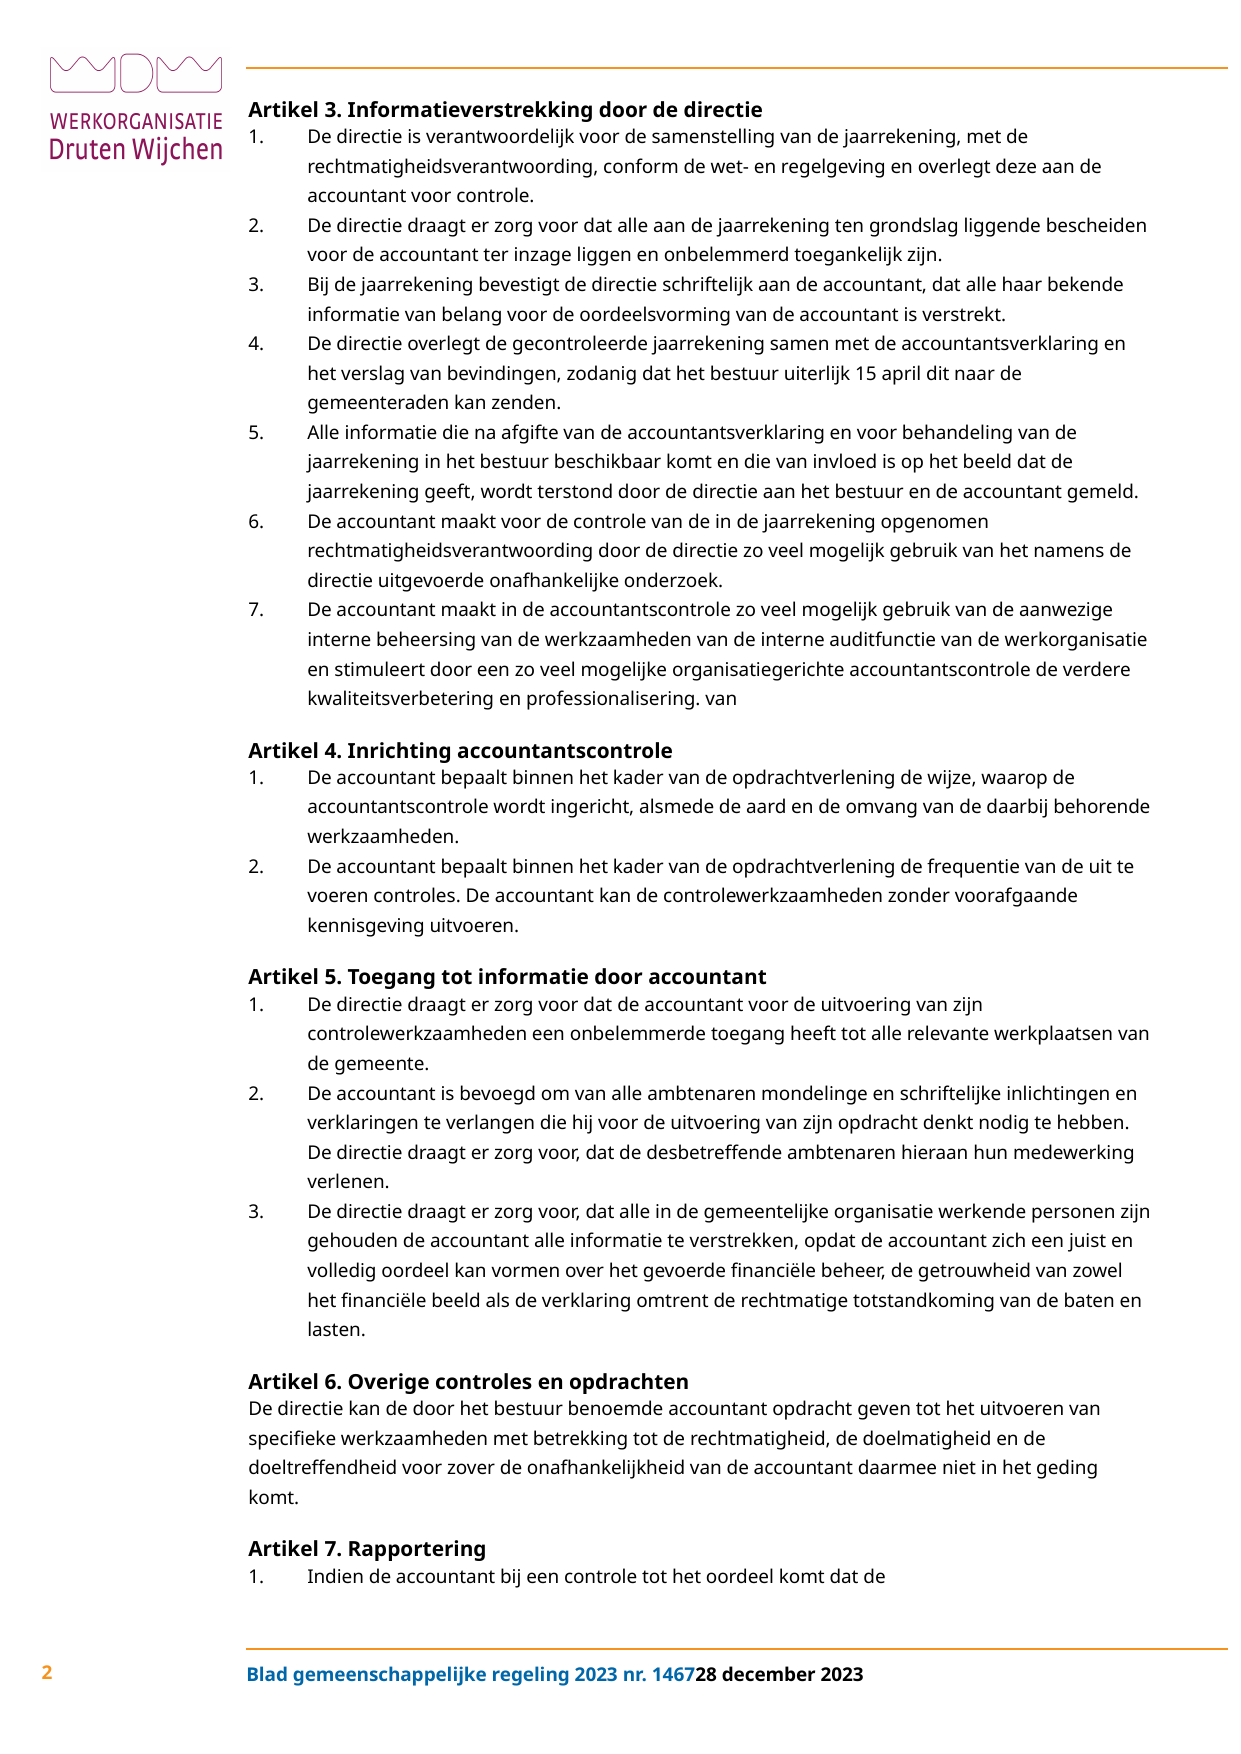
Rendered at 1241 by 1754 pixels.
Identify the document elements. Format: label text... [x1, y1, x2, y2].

list De directie draagt er zorg voor dat de accountant voor de uitvoering van zijn controlewerkzaamheden een onbelemmerde toegang heeft tot alle relevante werkplaatsen van de gemeente. [248, 991, 1152, 1076]
text Artikel 3. Informatieverstrekking door de directie [248, 95, 1152, 123]
text Artikel 4. Inrichting accountantscontrole [248, 736, 1152, 764]
list Indien de accountant bij een controle tot het oordeel komt dat de [248, 1563, 1152, 1588]
list De accountant bepaalt binnen het kader van de opdrachtverlening de frequentie van de uit te voeren controles. De accountant kan de controlewerkzaamheden zonder voorafgaande kennisgeving uitvoeren. [248, 853, 1152, 938]
picture [41, 47, 231, 172]
list De accountant bepaalt binnen het kader van de opdrachtverlening de wijze, waarop de accountantscontrole wordt ingericht, alsmede de aard en de omvang van de daarbij behorende werkzaamheden. [248, 764, 1152, 849]
text De directie kan de door het bestuur benoemde accountant opdracht geven tot het uitvoeren van specifieke werkzaamheden met betrekking tot de rechtmatigheid, de doelmatigheid en de doeltreffendheid voor zover de onafhankelijkheid van de accountant daarmee niet in het geding komt. [248, 1395, 1152, 1510]
list De directie is verantwoordelijk voor de samenstelling van de jaarrekening, met de rechtmatigheidsverantwoording, conform de wet- en regelgeving en overlegt deze aan de accountant voor controle. [248, 123, 1152, 208]
list De accountant maakt in de accountantscontrole zo veel mogelijk gebruik van de aanwezige interne beheersing van de werkzaamheden van de interne auditfunctie van de werkorganisatie en stimuleert door een zo veel mogelijke organisatiegerichte accountantscontrole de verdere kwaliteitsverbetering en professionalisering. van [248, 597, 1152, 711]
list De accountant is bevoegd om van alle ambtenaren mondelinge en schriftelijke inlichtingen en verklaringen te verlangen die hij voor de uitvoering van zijn opdracht denkt nodig te hebben. De directie draagt er zorg voor, dat de desbetreffende ambtenaren hieraan hun medewerking verlenen. [248, 1080, 1152, 1194]
list De accountant maakt voor de controle van de in de jaarrekening opgenomen rechtmatigheidsverantwoording door de directie zo veel mogelijk gebruik van het namens de directie uitgevoerde onafhankelijke onderzoek. [248, 508, 1152, 593]
list Bij de jaarrekening bevestigt de directie schriftelijk aan de accountant, dat alle haar bekende informatie van belang voor de oordeelsvorming van de accountant is verstrekt. [248, 271, 1152, 326]
text Artikel 5. Toegang tot informatie door accountant [248, 962, 1152, 991]
list De directie draagt er zorg voor, dat alle in de gemeentelijke organisatie werkende personen zijn gehouden de accountant alle informatie te verstrekken, opdat de accountant zich een juist en volledig oordeel kan vormen over het gevoerde financiële beheer, de getrouwheid van zowel het financiële beeld als de verklaring omtrent de rechtmatige totstandkoming van de baten en lasten. [248, 1198, 1152, 1342]
list Alle informatie die na afgifte van de accountantsverklaring en voor behandeling van de jaarrekening in het bestuur beschikbaar komt en die van invloed is op het beeld dat de jaarrekening geeft, wordt terstond door de directie aan het bestuur en de accountant gemeld. [248, 419, 1152, 504]
list De directie draagt er zorg voor dat alle aan de jaarrekening ten grondslag liggende bescheiden voor de accountant ter inzage liggen en onbelemmerd toegankelijk zijn. [248, 212, 1152, 267]
text Artikel 7. Rapportering [248, 1534, 1152, 1563]
text Artikel 6. Overige controles en opdrachten [248, 1367, 1152, 1395]
list De directie overlegt de gecontroleerde jaarrekening samen met de accountantsverklaring en het verslag van bevindingen, zodanig dat het bestuur uiterlijk 15 april dit naar de gemeenteraden kan zenden. [248, 330, 1152, 415]
